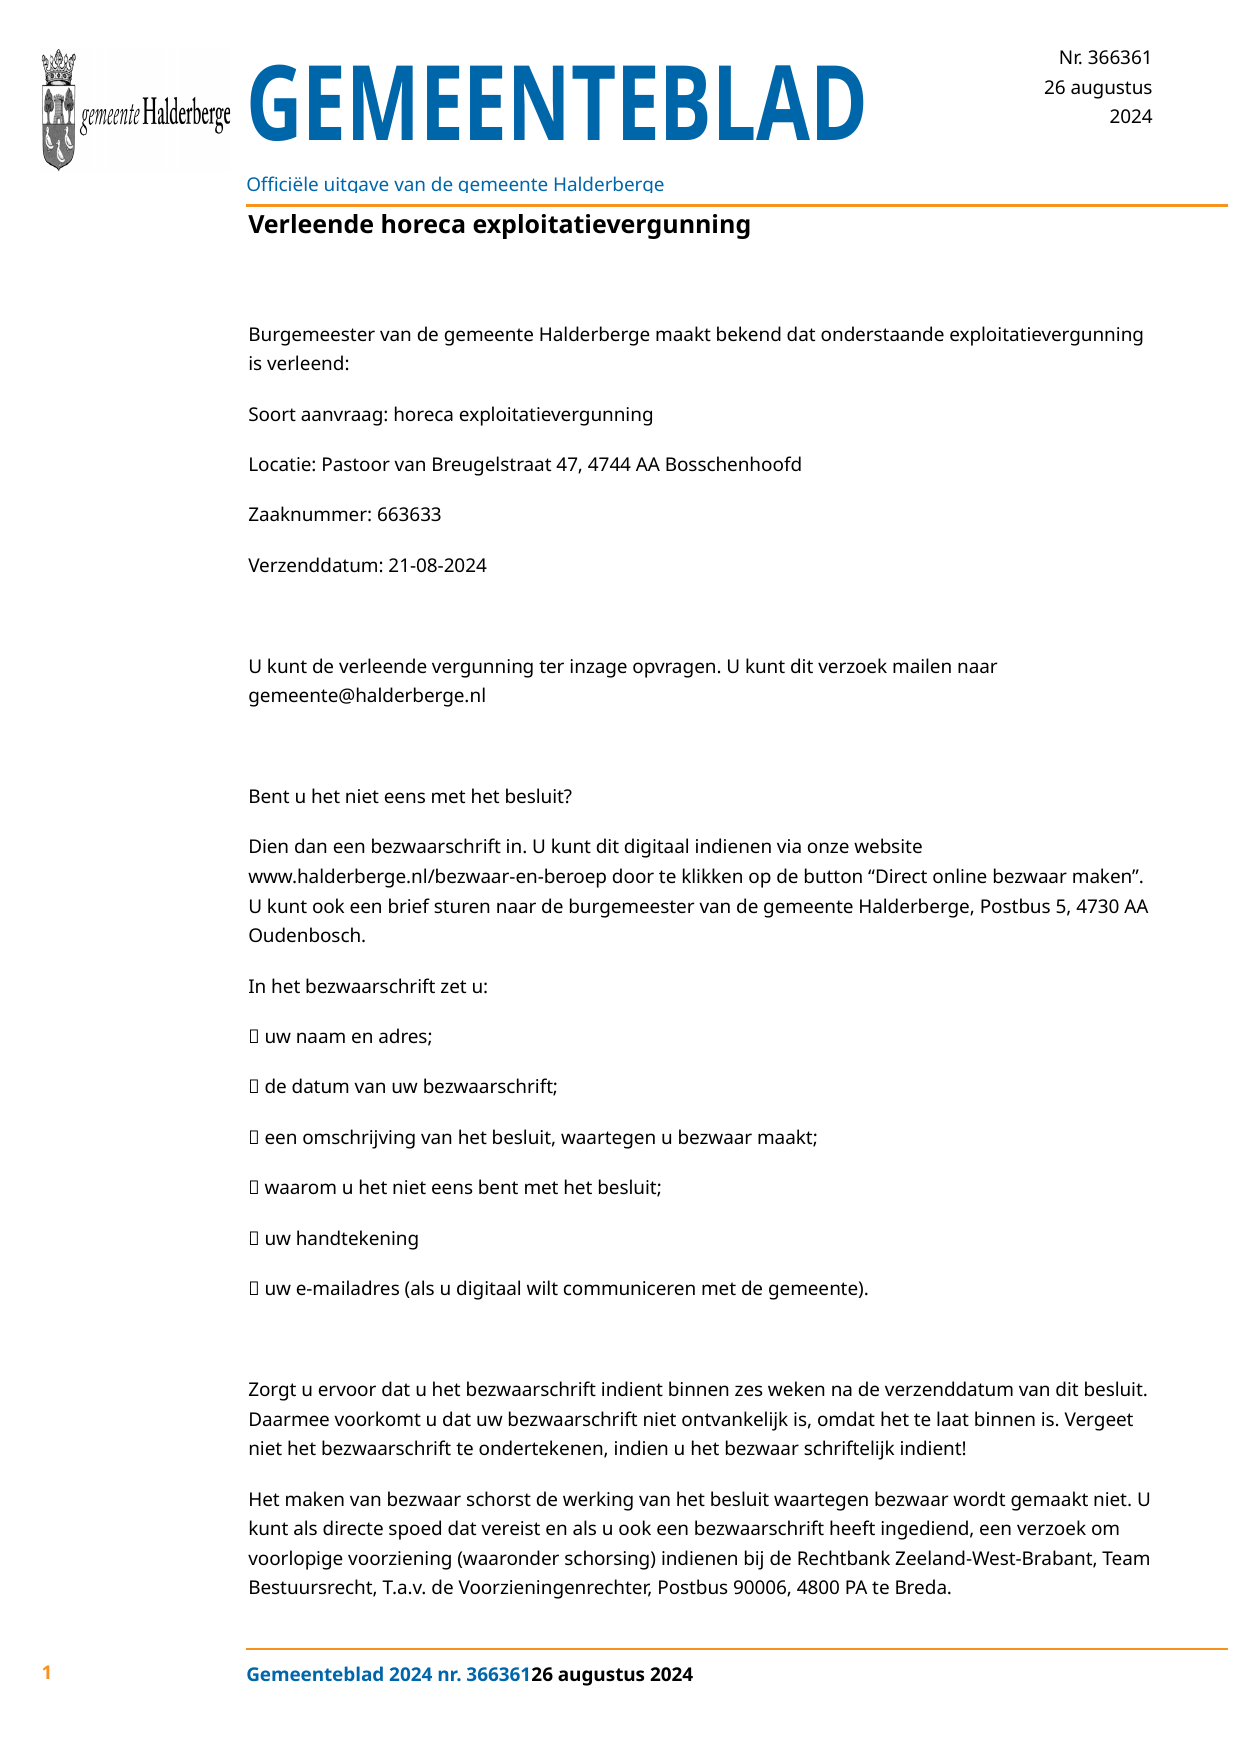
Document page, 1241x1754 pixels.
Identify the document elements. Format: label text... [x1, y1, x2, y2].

text Zorgt u ervoor dat u het bezwaarschrift indient binnen zes weken na de verzenddatum van dit besluit. Daarmee voorkomt u dat uw bezwaarschrift niet ontvankelijk is, omdat het te laat binnen is. Vergeet niet het bezwaarschrift te ondertekenen, indien u het bezwaar schriftelijk indient! [248, 1376, 1152, 1461]
text  uw naam en adres; [248, 1023, 1152, 1049]
picture [41, 47, 231, 172]
text In het bezwaarschrift zet u: [248, 973, 1152, 998]
text Dien dan een bezwaarschrift in. U kunt dit digitaal indienen via onze website www.halderberge.nl/bezwaar-en-beroep door te klikken op de button “Direct online bezwaar maken”. U kunt ook een brief sturen naar de burgemeester van de gemeente Halderberge, Postbus 5, 4730 AA Oudenbosch. [248, 834, 1152, 948]
text  een omschrijving van het besluit, waartegen u bezwaar maakt; [248, 1124, 1152, 1150]
text  de datum van uw bezwaarschrift; [248, 1074, 1152, 1099]
text  waarom u het niet eens bent met het besluit; [248, 1174, 1152, 1200]
text U kunt de verleende vergunning ter inzage opvragen. U kunt dit verzoek mailen naar gemeente@halderberge.nl [248, 653, 1152, 708]
text Verzenddatum: 21-08-2024 [248, 552, 1152, 578]
text Het maken van bezwaar schorst de werking van het besluit waartegen bezwaar wordt gemaakt niet. U kunt als directe spoed dat vereist en als u ook een bezwaarschrift heeft ingediend, een verzoek om voorlopige voorziening (waaronder schorsing) indienen bij de Rechtbank Zeeland-West-Brabant, Team Bestuursrecht, T.a.v. de Voorzieningenrechter, Postbus 90006, 4800 PA te Breda. [248, 1486, 1152, 1600]
text Bent u het niet eens met het besluit? [248, 783, 1152, 809]
text  uw e-mailadres (als u digitaal wilt communiceren met de gemeente). [248, 1275, 1152, 1301]
text Burgemeester van de gemeente Halderberge maakt bekend dat onderstaande exploitatievergunning is verleend: [248, 321, 1152, 376]
text  uw handtekening [248, 1225, 1152, 1251]
text Zaaknummer: 663633 [248, 502, 1152, 527]
text Verleende horeca exploitatievergunning [248, 207, 1152, 241]
text Soort aanvraag: horeca exploitatievergunning [248, 401, 1152, 426]
text Locatie: Pastoor van Breugelstraat 47, 4744 AA Bosschenhoofd [248, 451, 1152, 477]
